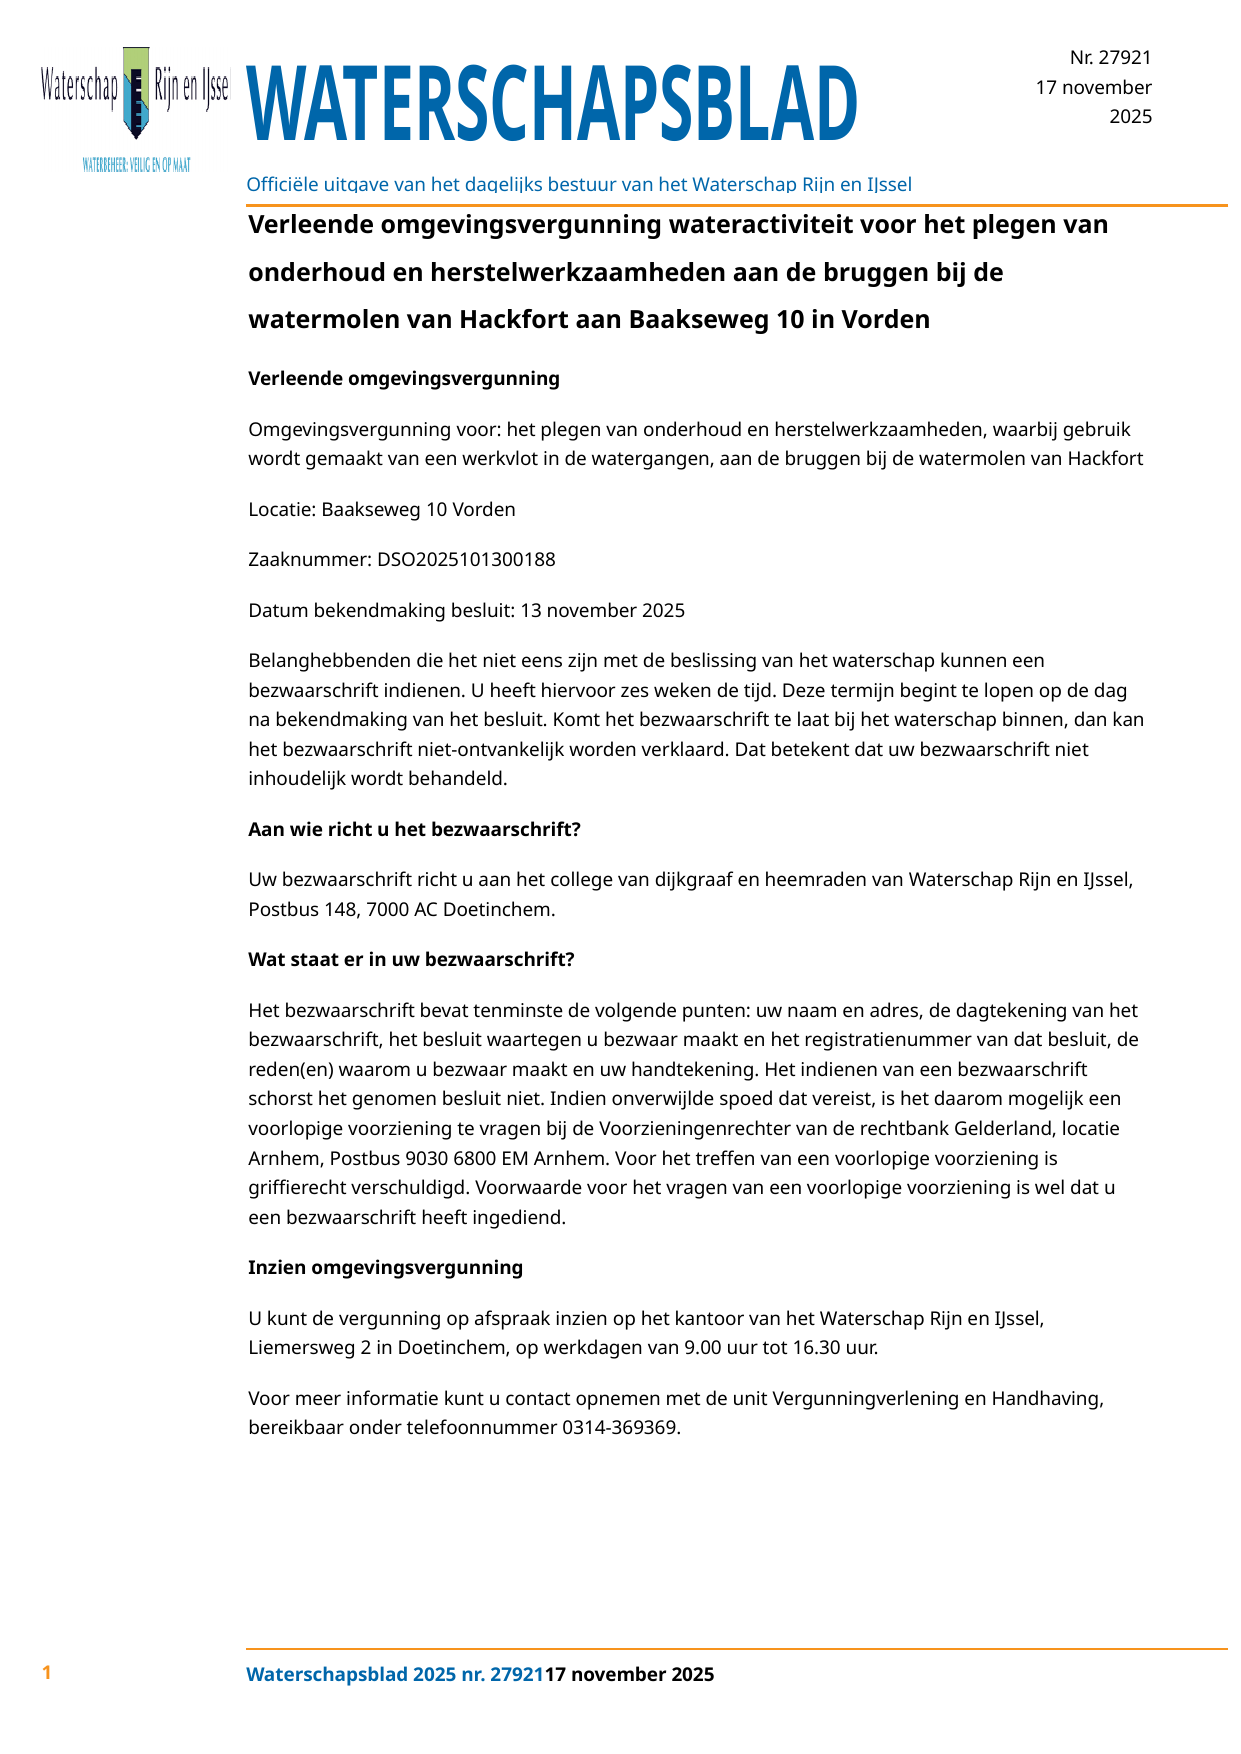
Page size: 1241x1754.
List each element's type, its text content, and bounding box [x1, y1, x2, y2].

text Datum bekendmaking besluit: 13 november 2025 [248, 597, 1152, 622]
text Zaaknummer: DSO2025101300188 [248, 546, 1152, 572]
text Verleende omgevingsvergunning wateractiviteit voor het plegen van onderhoud en herstelwerkzaamheden aan de bruggen bij de watermolen van Hackfort aan Baakseweg 10 in Vorden [248, 207, 1152, 336]
text Omgevingsvergunning voor: het plegen van onderhoud en herstelwerkzaamheden, waarbij gebruik wordt gemaakt van een werkvlot in de watergangen, aan de bruggen bij de watermolen van Hackfort [248, 416, 1152, 471]
text Locatie: Baakseweg 10 Vorden [248, 496, 1152, 522]
text U kunt de vergunning op afspraak inzien op het kantoor van het Waterschap Rijn en IJssel, Liemersweg 2 in Doetinchem, op werkdagen van 9.00 uur tot 16.30 uur. [248, 1305, 1152, 1360]
text Uw bezwaarschrift richt u aan het college van dijkgraaf en heemraden van Waterschap Rijn en IJssel, Postbus 148, 7000 AC Doetinchem. [248, 866, 1152, 922]
text Inzien omgevingsvergunning [248, 1254, 1152, 1280]
text Aan wie richt u het bezwaarschrift? [248, 816, 1152, 842]
text Voor meer informatie kunt u contact opnemen met de unit Vergunningverlening en Handhaving, bereikbaar onder telefoonnummer 0314-369369. [248, 1385, 1152, 1440]
text Wat staat er in uw bezwaarschrift? [248, 946, 1152, 972]
text Verleende omgevingsvergunning [248, 366, 1152, 391]
text Het bezwaarschrift bevat tenminste de volgende punten: uw naam en adres, de dagtekening van het bezwaarschrift, het besluit waartegen u bezwaar maakt en het registratienummer van dat besluit, de reden(en) waarom u bezwaar maakt en uw handtekening. Het indienen van een bezwaarschrift schorst het genomen besluit niet. Indien onverwijlde spoed dat vereist, is het daarom mogelijk een voorlopige voorziening te vragen bij de Voorzieningenrechter van de rechtbank Gelderland, locatie Arnhem, Postbus 9030 6800 EM Arnhem. Voor het treffen van een voorlopige voorziening is griffierecht verschuldigd. Voorwaarde voor het vragen van een voorlopige voorziening is wel dat u een bezwaarschrift heeft ingediend. [248, 997, 1152, 1229]
picture [41, 47, 231, 172]
text Belanghebbenden die het niet eens zijn met de beslissing van het waterschap kunnen een bezwaarschrift indienen. U heeft hiervoor zes weken de tijd. Deze termijn begint te lopen op de dag na bekendmaking van het besluit. Komt het bezwaarschrift te laat bij het waterschap binnen, dan kan het bezwaarschrift niet-ontvankelijk worden verklaard. Dat betekent dat uw bezwaarschrift niet inhoudelijk wordt behandeld. [248, 647, 1152, 791]
